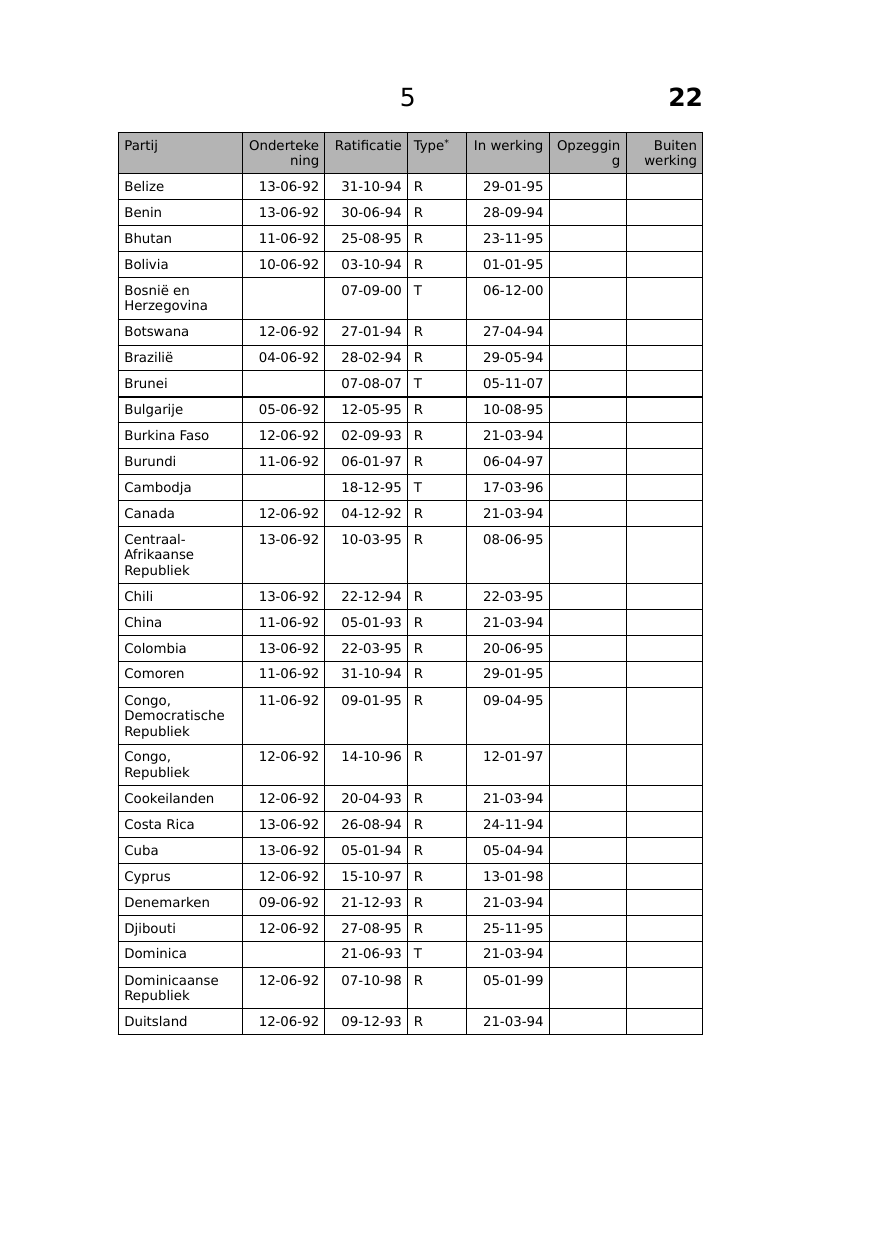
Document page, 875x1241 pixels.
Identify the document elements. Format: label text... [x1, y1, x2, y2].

table_cell 07-10-98 [325, 968, 407, 1008]
table_cell 06-12-00 [467, 278, 549, 318]
table_cell [550, 916, 626, 941]
table_cell [627, 346, 702, 370]
table_cell 11-06-92 [243, 688, 324, 744]
table_cell 21-03-94 [467, 423, 549, 448]
table_cell [627, 968, 702, 1008]
table_cell [627, 278, 702, 318]
table_cell 21-03-94 [467, 890, 549, 915]
table_cell [550, 968, 626, 1008]
table_cell 21-03-94 [467, 501, 549, 526]
table_cell 29-01-95 [467, 174, 549, 199]
table_cell 21-03-94 [467, 786, 549, 811]
table_cell [550, 252, 626, 277]
table_cell [550, 662, 626, 687]
table_cell [627, 610, 702, 635]
table_cell 09-06-92 [243, 890, 324, 915]
table_cell Cambodja [119, 475, 242, 500]
table_cell R [408, 398, 466, 422]
table_cell 18-12-95 [325, 475, 407, 500]
table_cell Congo, Democratische Republiek [119, 688, 242, 744]
table_cell R [408, 527, 466, 583]
table_cell [627, 423, 702, 448]
table_cell 23-11-95 [467, 226, 549, 251]
table_cell 13-06-92 [243, 200, 324, 225]
table_cell 26-08-94 [325, 812, 407, 837]
table_cell [627, 449, 702, 474]
table_cell [627, 200, 702, 225]
table_cell 06-01-97 [325, 449, 407, 474]
table_cell [550, 278, 626, 318]
table_cell R [408, 226, 466, 251]
table_cell R [408, 812, 466, 837]
table_cell R [408, 636, 466, 661]
table_cell Benin [119, 200, 242, 225]
table_cell 13-06-92 [243, 527, 324, 583]
table_header In werking [467, 133, 549, 173]
table_cell 22-03-95 [325, 636, 407, 661]
table_cell 21-12-93 [325, 890, 407, 915]
table_cell Bosnië en Herzegovina [119, 278, 242, 318]
table_cell R [408, 786, 466, 811]
table_cell 20-04-93 [325, 786, 407, 811]
table_cell Bulgarije [119, 398, 242, 422]
table_cell Cookeilanden [119, 786, 242, 811]
table_cell [627, 662, 702, 687]
table_cell Canada [119, 501, 242, 526]
table_cell 13-06-92 [243, 812, 324, 837]
table_cell 27-01-94 [325, 320, 407, 344]
table_cell [550, 398, 626, 422]
table_cell Brunei [119, 371, 242, 396]
table_cell 28-09-94 [467, 200, 549, 225]
table_cell [550, 423, 626, 448]
table_cell Duitsland [119, 1009, 242, 1034]
table_cell [627, 527, 702, 583]
table_cell R [408, 346, 466, 370]
table_cell 04-12-92 [325, 501, 407, 526]
table_cell R [408, 864, 466, 889]
table_cell R [408, 584, 466, 609]
table_cell [550, 1009, 626, 1034]
table_cell [550, 200, 626, 225]
table_cell 12-06-92 [243, 916, 324, 941]
table_cell 10-06-92 [243, 252, 324, 277]
table_cell R [408, 200, 466, 225]
table_cell 02-09-93 [325, 423, 407, 448]
table_cell 03-10-94 [325, 252, 407, 277]
table_cell 04-06-92 [243, 346, 324, 370]
table_cell 13-06-92 [243, 174, 324, 199]
table_cell 11-06-92 [243, 662, 324, 687]
table_header Buiten werking [627, 133, 702, 173]
table_cell 30-06-94 [325, 200, 407, 225]
table_cell 05-11-07 [467, 371, 549, 396]
table_cell Cyprus [119, 864, 242, 889]
table_cell [243, 942, 324, 967]
table_cell 08-06-95 [467, 527, 549, 583]
table_cell [627, 475, 702, 500]
table_cell [627, 942, 702, 967]
table_cell 13-06-92 [243, 636, 324, 661]
table_cell [243, 371, 324, 396]
table_cell [627, 584, 702, 609]
table_cell 05-01-94 [325, 838, 407, 863]
table_cell T [408, 475, 466, 500]
table_cell [550, 864, 626, 889]
table_cell [627, 916, 702, 941]
table_cell [627, 636, 702, 661]
table_cell [550, 812, 626, 837]
table_cell [627, 786, 702, 811]
table_cell 10-08-95 [467, 398, 549, 422]
table_cell [550, 786, 626, 811]
table_cell Congo, Republiek [119, 745, 242, 785]
table_cell 29-05-94 [467, 346, 549, 370]
table_cell R [408, 745, 466, 785]
table_cell 12-06-92 [243, 745, 324, 785]
table_cell 12-06-92 [243, 423, 324, 448]
table_cell 12-05-95 [325, 398, 407, 422]
table_cell [550, 346, 626, 370]
table_cell 11-06-92 [243, 226, 324, 251]
table_cell [550, 942, 626, 967]
table_cell 07-08-07 [325, 371, 407, 396]
table_cell 12-06-92 [243, 786, 324, 811]
table_cell Burkina Faso [119, 423, 242, 448]
table_cell 12-06-92 [243, 1009, 324, 1034]
table_cell Botswana [119, 320, 242, 344]
table_cell R [408, 610, 466, 635]
table_cell [550, 527, 626, 583]
table_cell 05-01-93 [325, 610, 407, 635]
table_cell Burundi [119, 449, 242, 474]
table_cell [627, 838, 702, 863]
table_cell 20-06-95 [467, 636, 549, 661]
table_cell 11-06-92 [243, 610, 324, 635]
table_cell [243, 278, 324, 318]
table_cell [627, 252, 702, 277]
table_cell 27-08-95 [325, 916, 407, 941]
table_cell Centraal-Afrikaanse Republiek [119, 527, 242, 583]
table_cell [550, 610, 626, 635]
table_cell 13-06-92 [243, 584, 324, 609]
table_cell [627, 890, 702, 915]
table_cell T [408, 278, 466, 318]
table_cell 22-12-94 [325, 584, 407, 609]
table_cell T [408, 371, 466, 396]
table_cell [627, 745, 702, 785]
table_cell R [408, 449, 466, 474]
table_cell [550, 226, 626, 251]
table_cell 25-11-95 [467, 916, 549, 941]
table_cell 07-09-00 [325, 278, 407, 318]
table_cell 31-10-94 [325, 662, 407, 687]
table_cell [627, 812, 702, 837]
table_cell 29-01-95 [467, 662, 549, 687]
table_cell R [408, 838, 466, 863]
table_cell [550, 320, 626, 344]
table_cell 12-06-92 [243, 864, 324, 889]
table_cell Comoren [119, 662, 242, 687]
table_cell [627, 688, 702, 744]
table_cell 12-01-97 [467, 745, 549, 785]
table_cell 05-06-92 [243, 398, 324, 422]
table_cell Chili [119, 584, 242, 609]
table_cell R [408, 423, 466, 448]
table_cell 13-06-92 [243, 838, 324, 863]
table_cell 11-06-92 [243, 449, 324, 474]
table_header Ratificatie [325, 133, 407, 173]
table_cell [627, 501, 702, 526]
table_cell 15-10-97 [325, 864, 407, 889]
table_cell 31-10-94 [325, 174, 407, 199]
table_cell R [408, 252, 466, 277]
table_cell [627, 174, 702, 199]
table_cell 06-04-97 [467, 449, 549, 474]
table_cell Bhutan [119, 226, 242, 251]
table_cell 09-04-95 [467, 688, 549, 744]
table_cell [550, 745, 626, 785]
table_header Partij [119, 133, 242, 173]
table_header Ondertekening [243, 133, 324, 173]
table_cell [627, 320, 702, 344]
table_cell Belize [119, 174, 242, 199]
table_cell [550, 174, 626, 199]
table_cell R [408, 890, 466, 915]
table_cell [550, 688, 626, 744]
table_cell 13-01-98 [467, 864, 549, 889]
table_header Opzegging [550, 133, 626, 173]
table_cell R [408, 1009, 466, 1034]
table_cell 09-12-93 [325, 1009, 407, 1034]
table_cell 12-06-92 [243, 968, 324, 1008]
table_cell 27-04-94 [467, 320, 549, 344]
table_cell [243, 475, 324, 500]
table_cell Denemarken [119, 890, 242, 915]
table_cell 24-11-94 [467, 812, 549, 837]
table_cell Cuba [119, 838, 242, 863]
table_cell R [408, 662, 466, 687]
table_cell [550, 890, 626, 915]
table_cell R [408, 688, 466, 744]
table_cell T [408, 942, 466, 967]
table_cell Brazilië [119, 346, 242, 370]
table_cell 10-03-95 [325, 527, 407, 583]
table_cell 01-01-95 [467, 252, 549, 277]
table_cell 05-01-99 [467, 968, 549, 1008]
table_cell Colombia [119, 636, 242, 661]
table_cell 12-06-92 [243, 501, 324, 526]
table_cell [550, 584, 626, 609]
table_cell 05-04-94 [467, 838, 549, 863]
table_cell [550, 475, 626, 500]
table_cell 17-03-96 [467, 475, 549, 500]
table_cell Dominica [119, 942, 242, 967]
table_cell [627, 226, 702, 251]
table_cell [627, 371, 702, 396]
table_cell Bolivia [119, 252, 242, 277]
table_cell 14-10-96 [325, 745, 407, 785]
table_cell 21-03-94 [467, 942, 549, 967]
table_cell Dominicaanse Republiek [119, 968, 242, 1008]
table_cell [627, 1009, 702, 1034]
table_cell 21-03-94 [467, 1009, 549, 1034]
table_cell 21-06-93 [325, 942, 407, 967]
table_cell R [408, 174, 466, 199]
table_cell [550, 371, 626, 396]
table_cell [550, 636, 626, 661]
table_cell R [408, 916, 466, 941]
table_cell [627, 864, 702, 889]
table_cell R [408, 968, 466, 1008]
table_cell R [408, 320, 466, 344]
table_cell [550, 501, 626, 526]
table_cell Djibouti [119, 916, 242, 941]
table_cell [627, 398, 702, 422]
table_cell [550, 449, 626, 474]
table_cell Costa Rica [119, 812, 242, 837]
table_cell China [119, 610, 242, 635]
table_cell 25-08-95 [325, 226, 407, 251]
table_header Type* [408, 133, 466, 173]
table_cell 09-01-95 [325, 688, 407, 744]
table_cell 22-03-95 [467, 584, 549, 609]
table_cell [550, 838, 626, 863]
table_cell R [408, 501, 466, 526]
table_cell 21-03-94 [467, 610, 549, 635]
table_cell 12-06-92 [243, 320, 324, 344]
table_cell 28-02-94 [325, 346, 407, 370]
